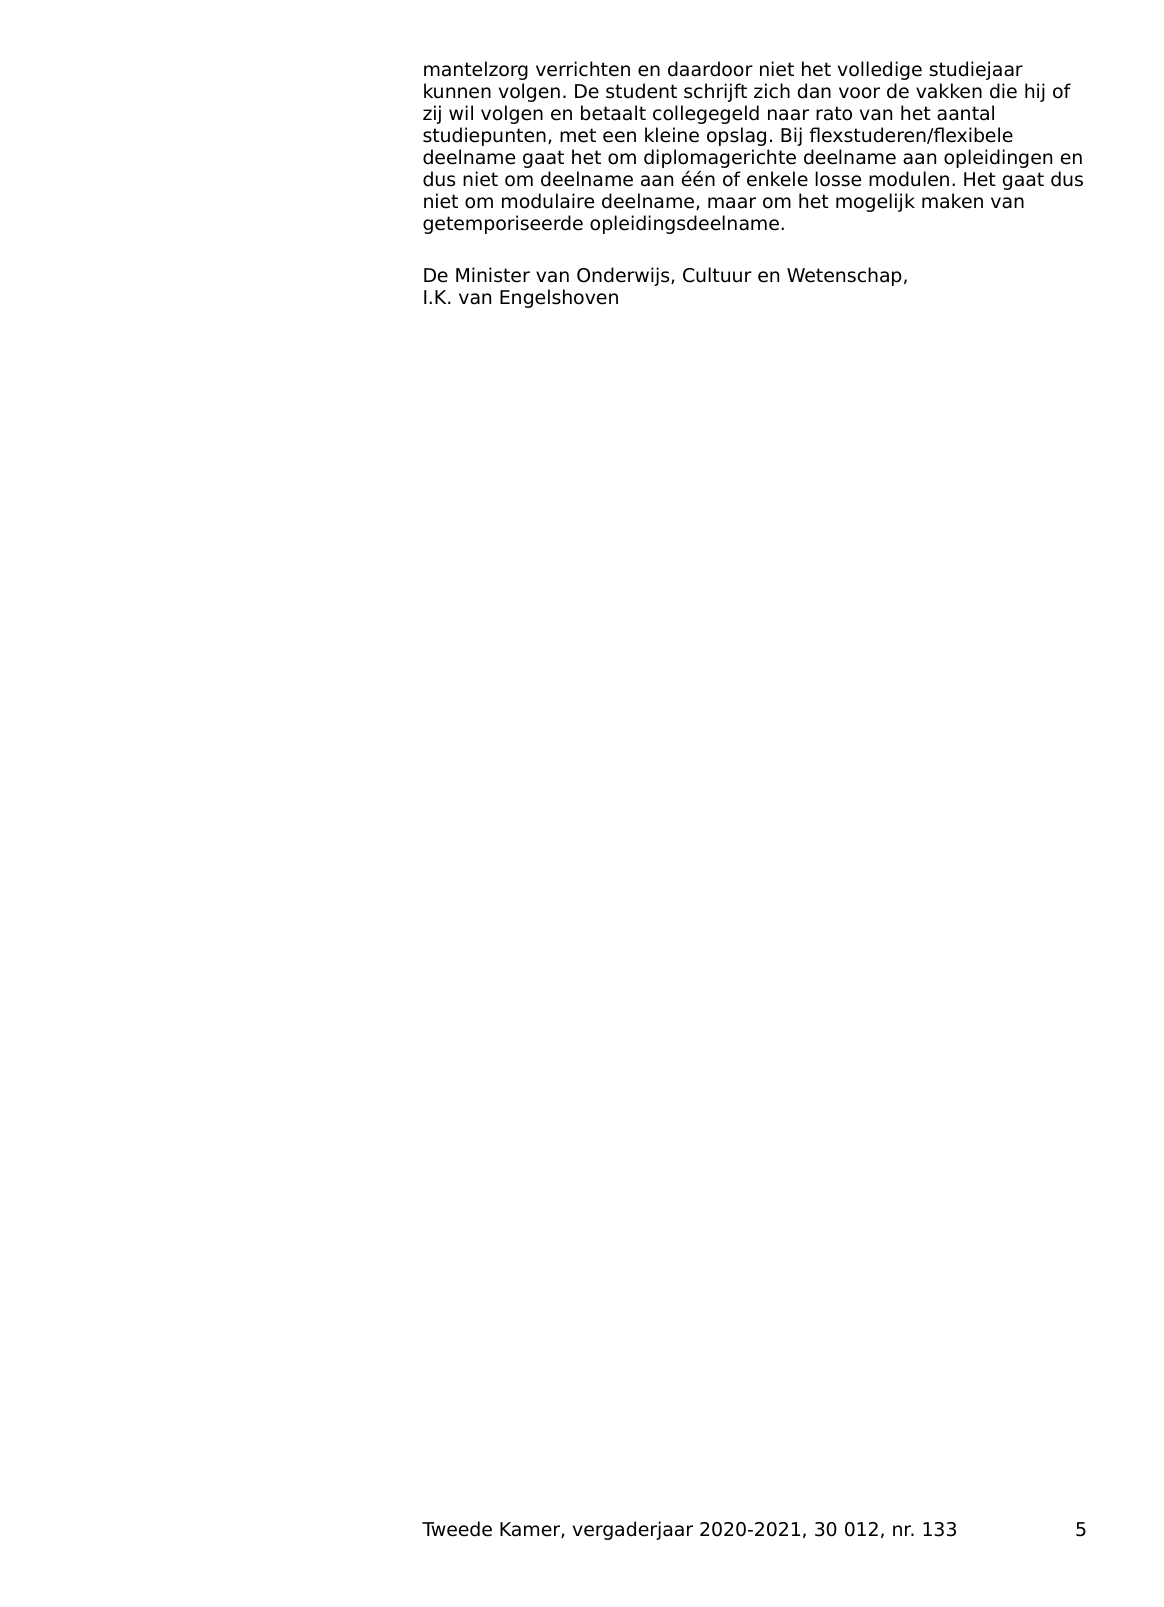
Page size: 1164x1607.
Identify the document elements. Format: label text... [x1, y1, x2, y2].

text mantelzorg verrichten en daardoor niet het volledige studiejaar kunnen volgen. De student schrijft zich dan voor de vakken die hij of zij wil volgen en betaalt collegegeld naar rato van het aantal studiepunten, met een kleine opslag. Bij flexstuderen/flexibele deelname gaat het om diplomagerichte deelname aan opleidingen en dus niet om deelname aan één of enkele losse modulen. Het gaat dus niet om modulaire deelname, maar om het mogelijk maken van getemporiseerde opleidingsdeelname. [422, 59, 1087, 235]
text De Minister van Onderwijs, Cultuur en Wetenschap, I.K. van Engelshoven [422, 265, 1087, 309]
